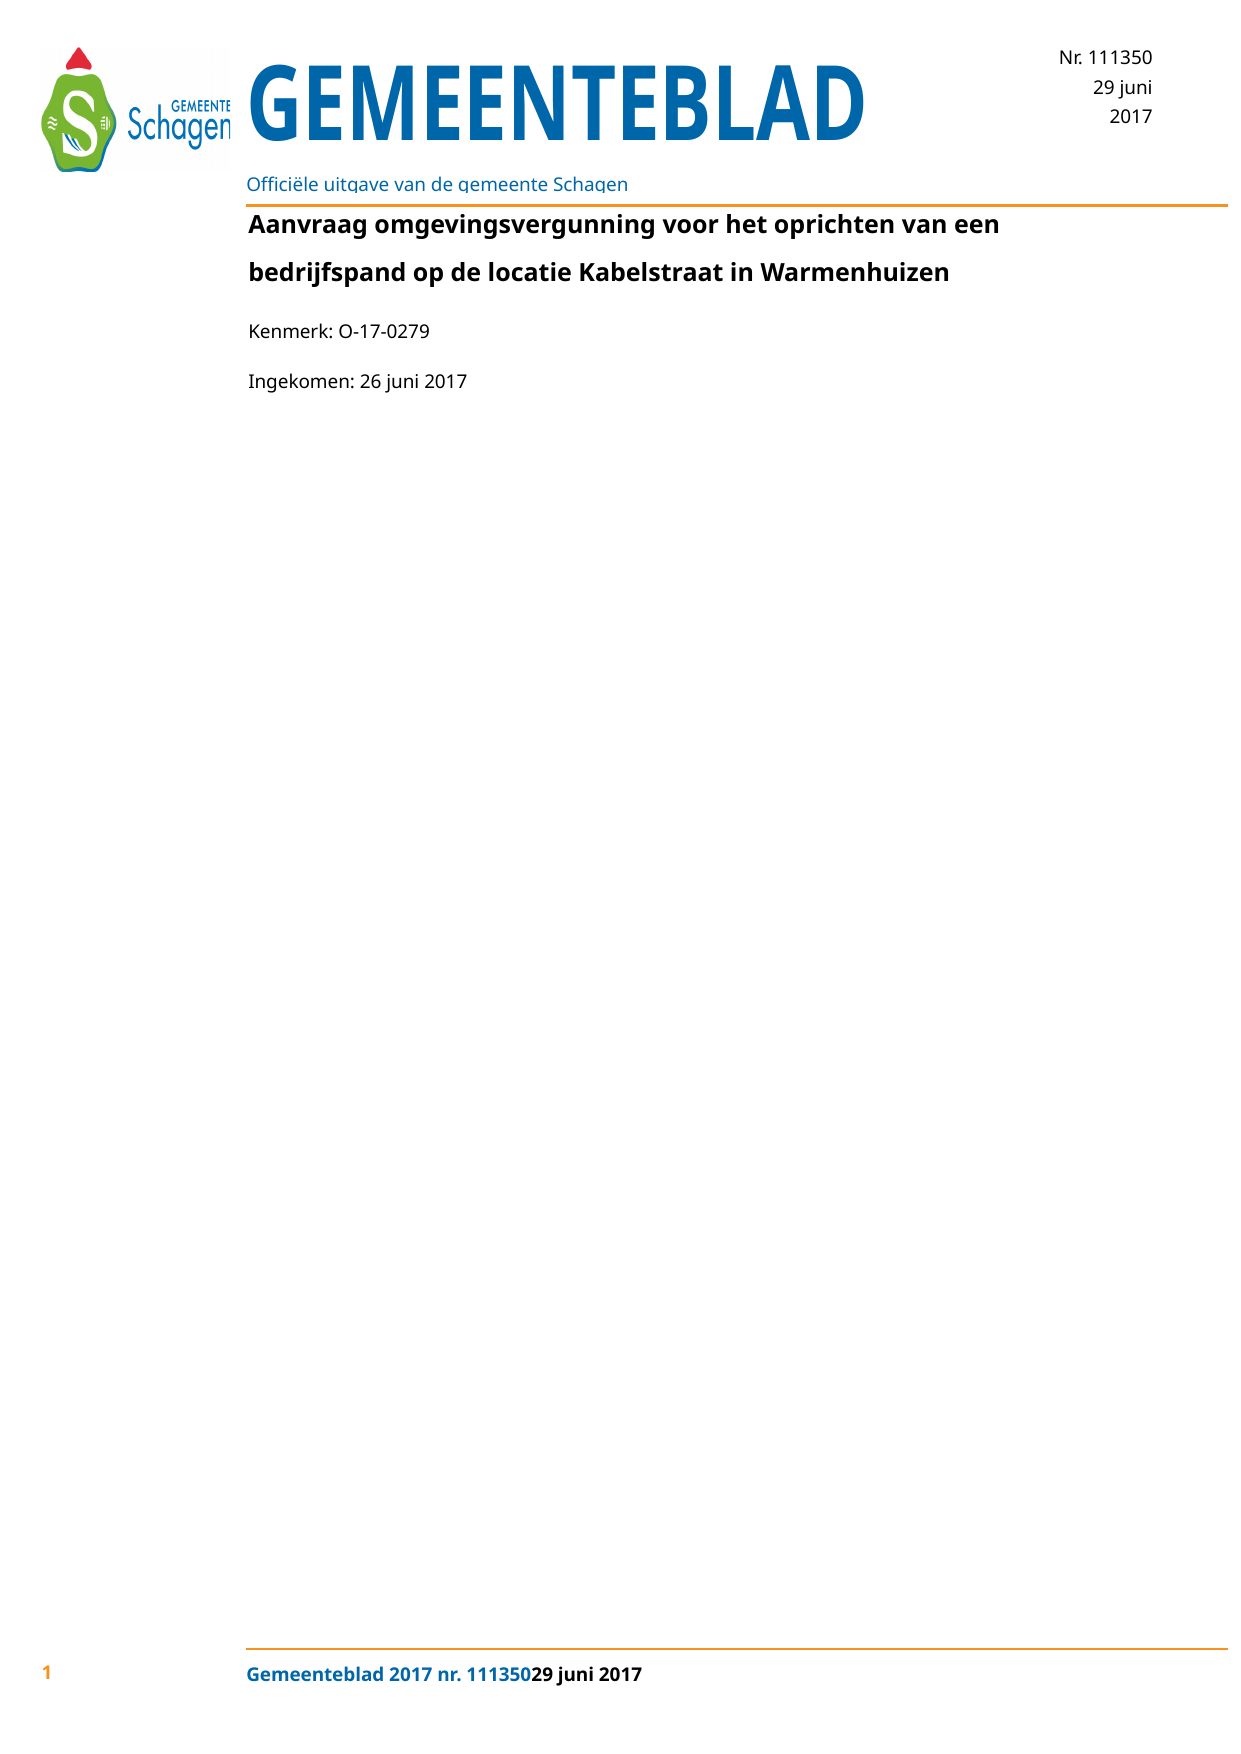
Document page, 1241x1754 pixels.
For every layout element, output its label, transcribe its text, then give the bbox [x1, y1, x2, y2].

text Kenmerk: O-17-0279 [248, 318, 1152, 344]
text Aanvraag omgevingsvergunning voor het oprichten van een bedrijfspand op de locatie Kabelstraat in Warmenhuizen [248, 207, 1152, 288]
text Ingekomen: 26 juni 2017 [248, 368, 1152, 394]
picture [41, 47, 231, 172]
